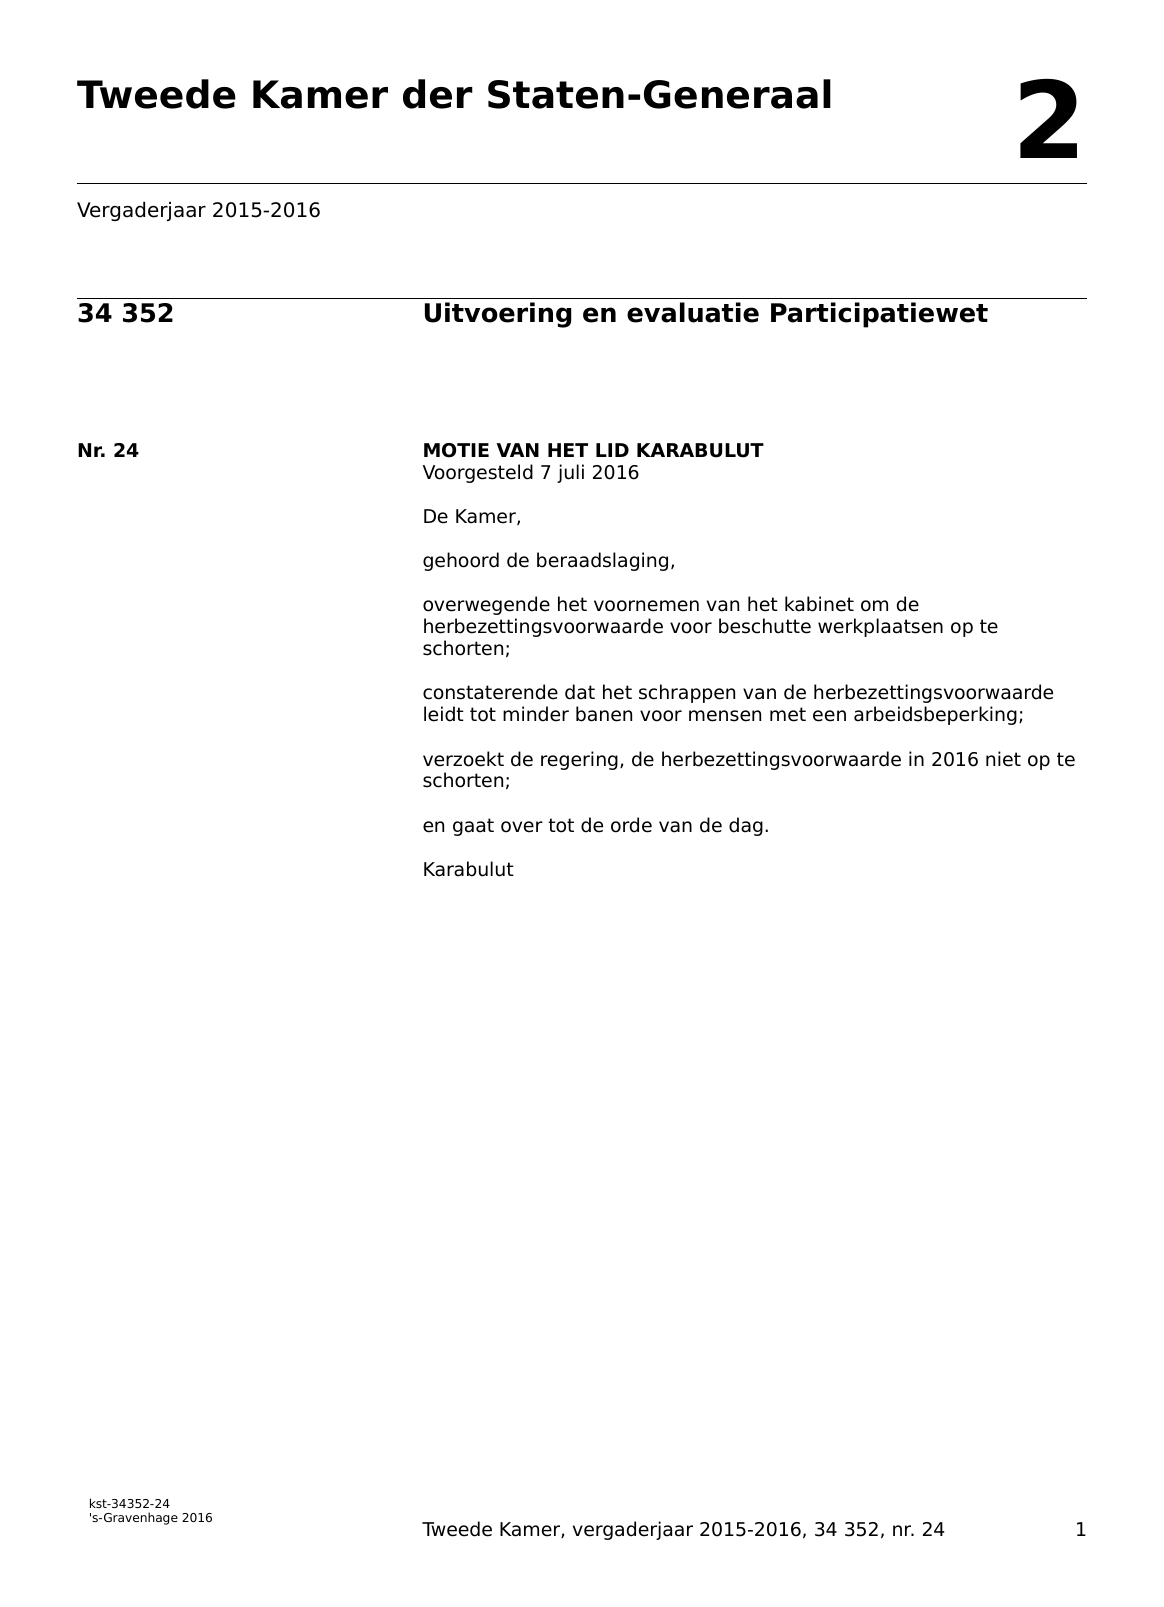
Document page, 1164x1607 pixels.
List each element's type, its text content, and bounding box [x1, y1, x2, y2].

text constaterende dat het schrappen van de herbezettingsvoorwaarde leidt tot minder banen voor mensen met een arbeidsbeperking; [422, 682, 1087, 726]
subtitle 34 352 Uitvoering en evaluatie Participatiewet [77, 299, 1087, 329]
text verzoekt de regering, de herbezettingsvoorwaarde in 2016 niet op te schorten; [422, 748, 1087, 792]
table_cell Vergaderjaar 2015-2016 [77, 184, 1087, 298]
text 's-Gravenhage 2016 [88, 1511, 323, 1525]
text Karabulut [422, 859, 1087, 881]
table_header Tweede Kamer der Staten-Generaal [77, 59, 886, 183]
text De Kamer, [422, 506, 1087, 528]
text Voorgesteld 7 juli 2016 [422, 462, 1087, 484]
text overwegende het voornemen van het kabinet om de herbezettingsvoorwaarde voor beschutte werkplaatsen op te schorten; [422, 594, 1087, 660]
table_header 2 [886, 59, 1087, 183]
text en gaat over tot de orde van de dag. [422, 814, 1087, 837]
text kst-34352-24 [88, 1497, 323, 1511]
text gehoord de beraadslaging, [422, 550, 1087, 572]
subtitle Nr. 24 MOTIE VAN HET LID KARABULUT [77, 440, 1087, 462]
